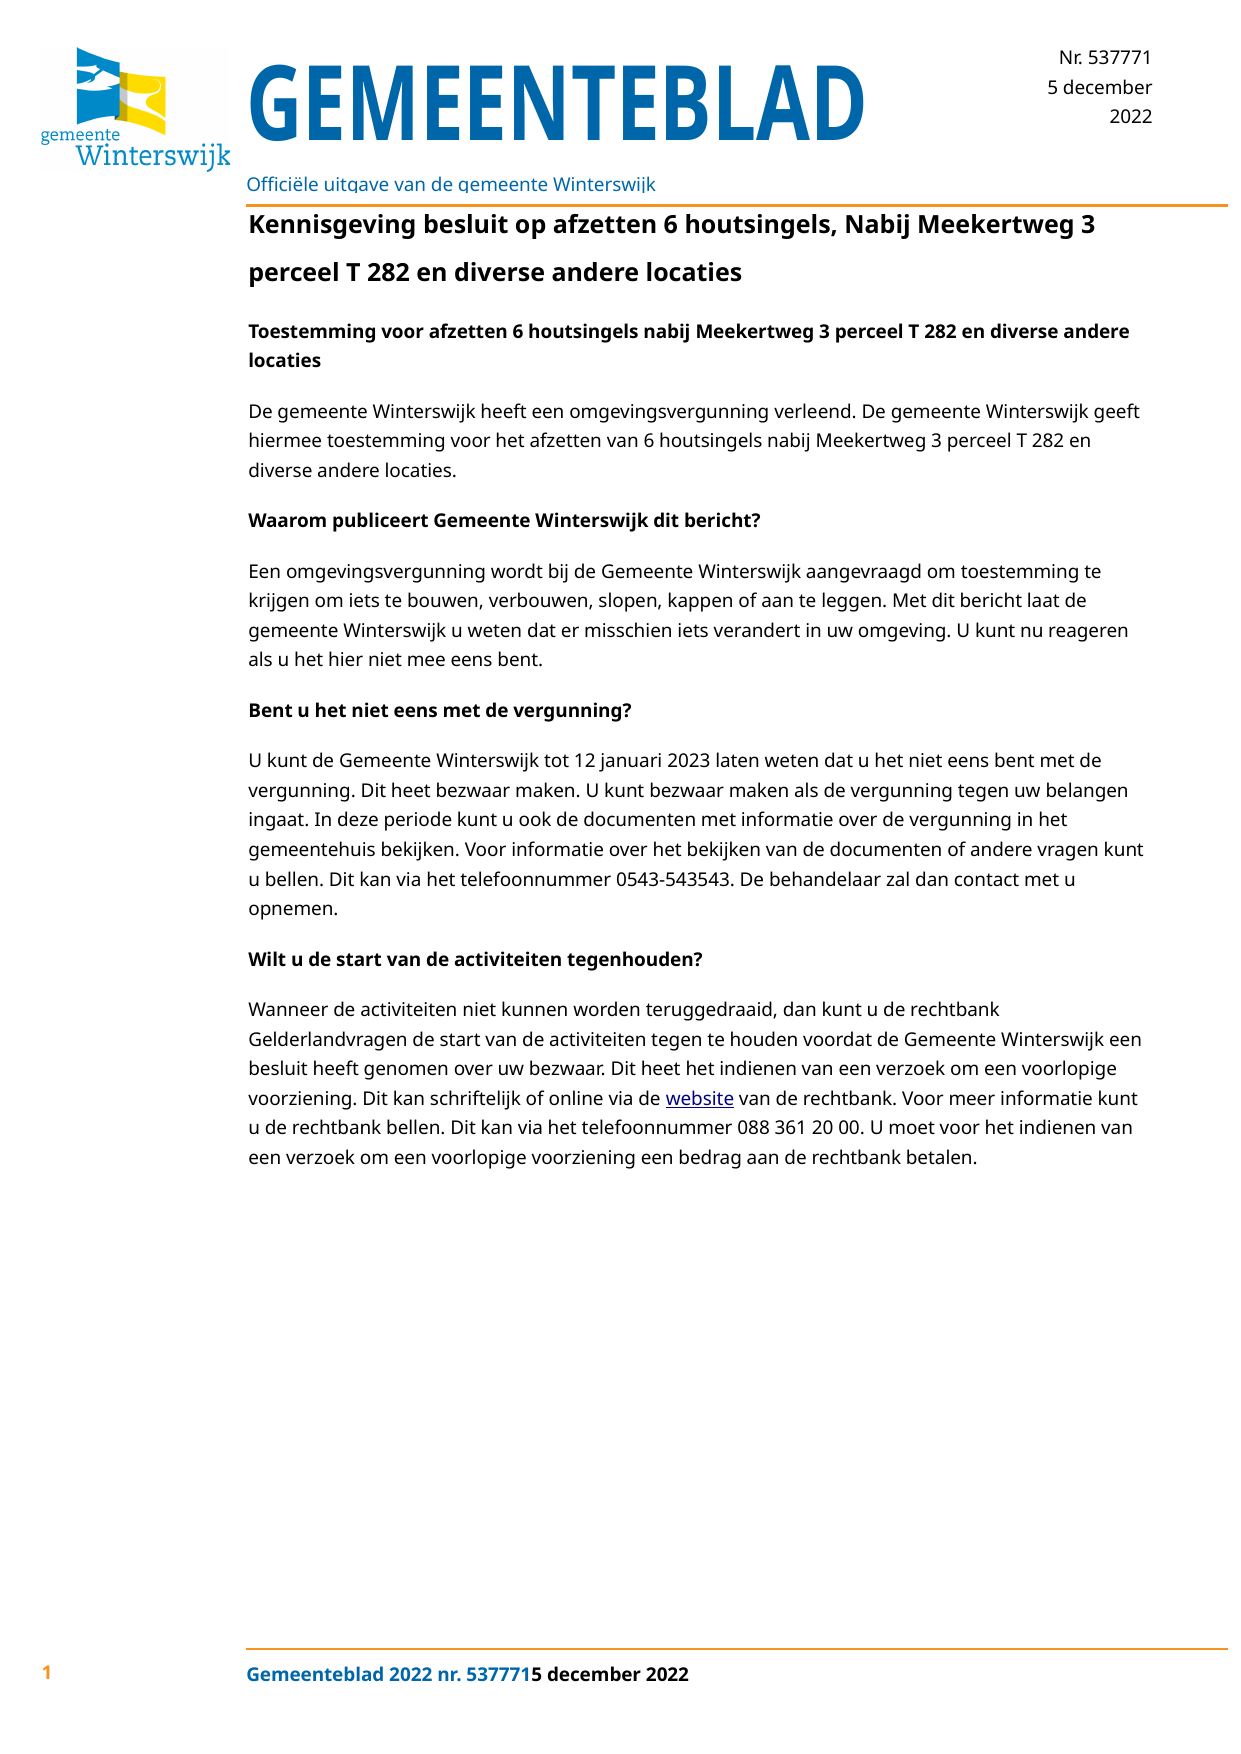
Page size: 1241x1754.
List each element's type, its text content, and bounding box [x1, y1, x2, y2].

text Toestemming voor afzetten 6 houtsingels nabij Meekertweg 3 perceel T 282 en diverse andere locaties [248, 318, 1152, 373]
text De gemeente Winterswijk heeft een omgevingsvergunning verleend. De gemeente Winterswijk geeft hiermee toestemming voor het afzetten van 6 houtsingels nabij Meekertweg 3 perceel T 282 en diverse andere locaties. [248, 398, 1152, 483]
text Een omgevingsvergunning wordt bij de Gemeente Winterswijk aangevraagd om toestemming te krijgen om iets te bouwen, verbouwen, slopen, kappen of aan te leggen. Met dit bericht laat de gemeente Winterswijk u weten dat er misschien iets verandert in uw omgeving. U kunt nu reageren als u het hier niet mee eens bent. [248, 558, 1152, 672]
picture [225, 153, 231, 162]
text U kunt de Gemeente Winterswijk tot 12 januari 2023 laten weten dat u het niet eens bent met de vergunning. Dit heet bezwaar maken. U kunt bezwaar maken als de vergunning tegen uw belangen ingaat. In deze periode kunt u ook de documenten met informatie over de vergunning in het gemeentehuis bekijken. Voor informatie over het bekijken van de documenten of andere vragen kunt u bellen. Dit kan via het telefoonnummer 0543-543543. De behandelaar zal dan contact met u opnemen. [248, 747, 1152, 921]
text Kennisgeving besluit op afzetten 6 houtsingels, Nabij Meekertweg 3 perceel T 282 en diverse andere locaties [248, 207, 1152, 288]
text Bent u het niet eens met de vergunning? [248, 697, 1152, 723]
text Waarom publiceert Gemeente Winterswijk dit bericht? [248, 507, 1152, 533]
picture [41, 47, 231, 172]
text Wilt u de start van de activiteiten tegenhouden? [248, 946, 1152, 972]
text Wanneer de activiteiten niet kunnen worden teruggedraaid, dan kunt u de rechtbank Gelderlandvragen de start van de activiteiten tegen te houden voordat de Gemeente Winterswijk een besluit heeft genomen over uw bezwaar. Dit heet het indienen van een verzoek om een voorlopige voorziening. Dit kan schriftelijk of online via de website van de rechtbank. Voor meer informatie kunt u de rechtbank bellen. Dit kan via het telefoonnummer 088 361 20 00. U moet voor het indienen van een verzoek om een voorlopige voorziening een bedrag aan de rechtbank betalen. [248, 996, 1152, 1170]
